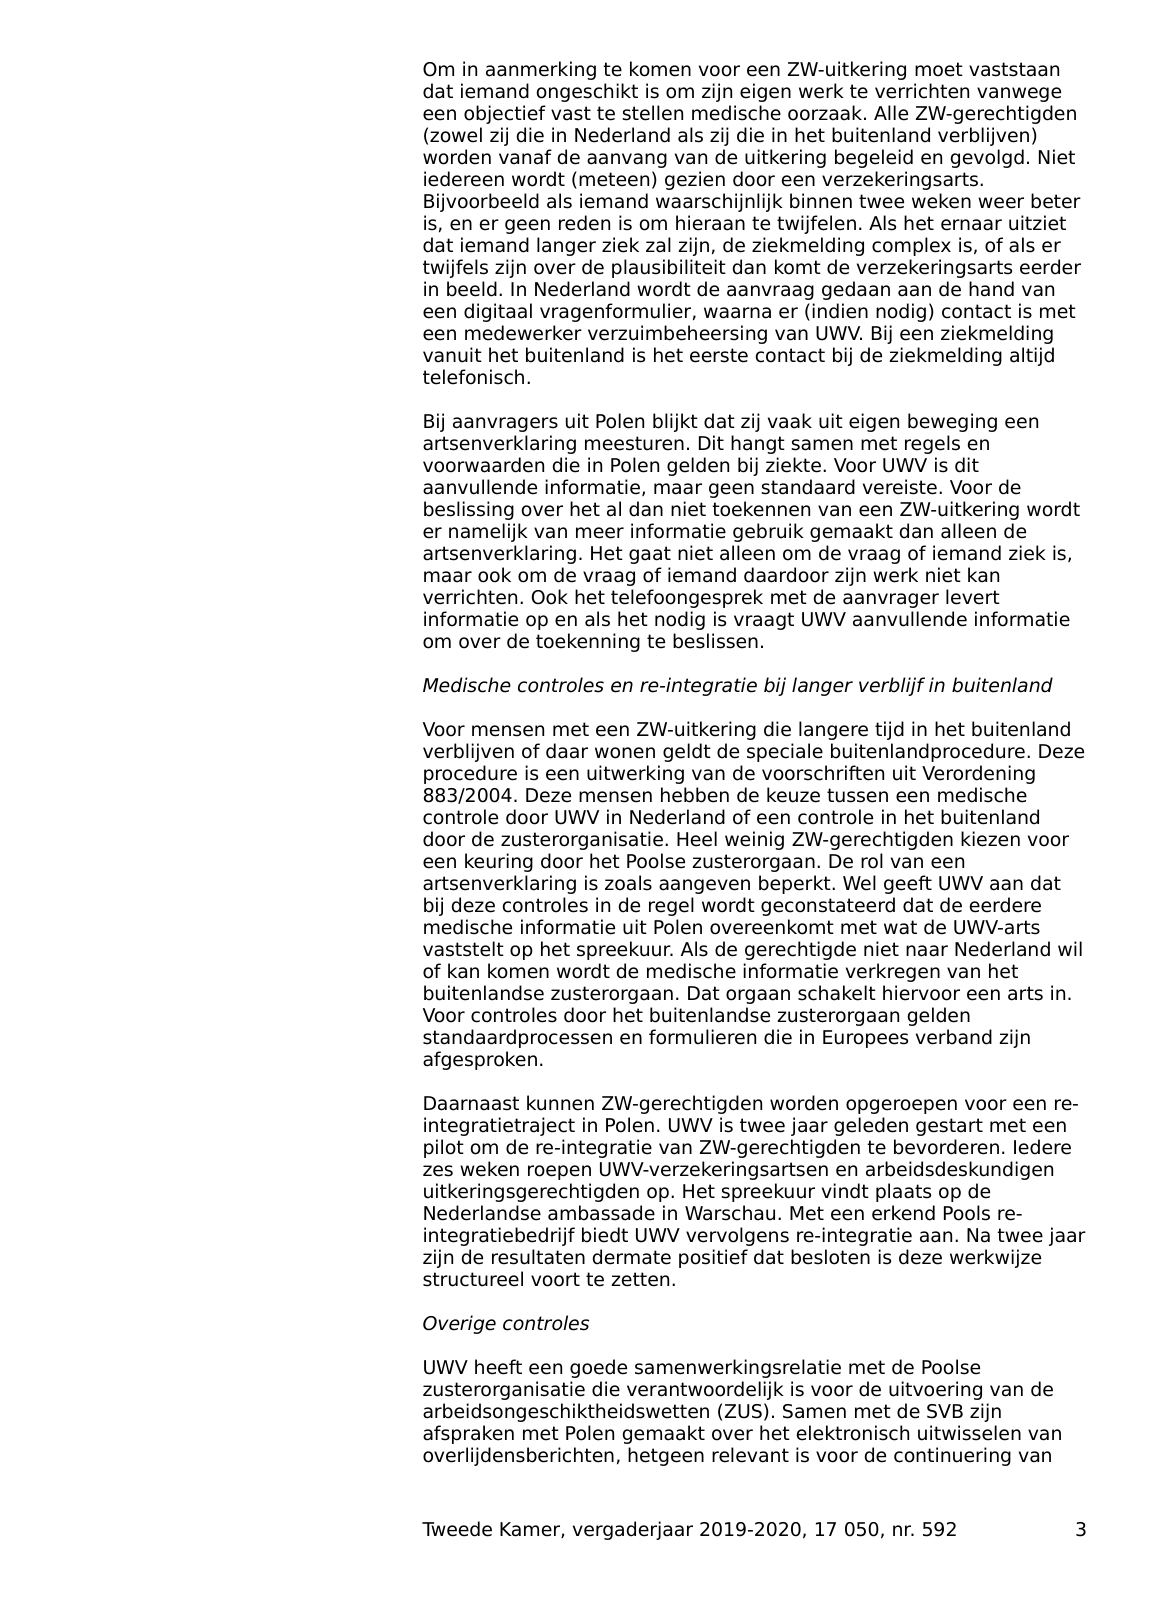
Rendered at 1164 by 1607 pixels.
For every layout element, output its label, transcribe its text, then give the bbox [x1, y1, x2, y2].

text Voor mensen met een ZW-uitkering die langere tijd in het buitenland verblijven of daar wonen geldt de speciale buitenlandprocedure. Deze procedure is een uitwerking van de voorschriften uit Verordening 883/2004. Deze mensen hebben de keuze tussen een medische controle door UWV in Nederland of een controle in het buitenland door de zusterorganisatie. Heel weinig ZW-gerechtigden kiezen voor een keuring door het Poolse zusterorgaan. De rol van een artsenverklaring is zoals aangeven beperkt. Wel geeft UWV aan dat bij deze controles in de regel wordt geconstateerd dat de eerdere medische informatie uit Polen overeenkomt met wat de UWV-arts vaststelt op het spreekuur. Als de gerechtigde niet naar Nederland wil of kan komen wordt de medische informatie verkregen van het buitenlandse zusterorgaan. Dat orgaan schakelt hiervoor een arts in. Voor controles door het buitenlandse zusterorgaan gelden standaardprocessen en formulieren die in Europees verband zijn afgesproken. [422, 719, 1087, 1071]
subtitle Overige controles [422, 1313, 1087, 1335]
subtitle Medische controles en re-integratie bij langer verblijf in buitenland [422, 675, 1087, 697]
text Om in aanmerking te komen voor een ZW-uitkering moet vaststaan dat iemand ongeschikt is om zijn eigen werk te verrichten vanwege een objectief vast te stellen medische oorzaak. Alle ZW-gerechtigden (zowel zij die in Nederland als zij die in het buitenland verblijven) worden vanaf de aanvang van de uitkering begeleid en gevolgd. Niet iedereen wordt (meteen) gezien door een verzekeringsarts. Bijvoorbeeld als iemand waarschijnlijk binnen twee weken weer beter is, en er geen reden is om hieraan te twijfelen. Als het ernaar uitziet dat iemand langer ziek zal zijn, de ziekmelding complex is, of als er twijfels zijn over de plausibiliteit dan komt de verzekeringsarts eerder in beeld. In Nederland wordt de aanvraag gedaan aan de hand van een digitaal vragenformulier, waarna er (indien nodig) contact is met een medewerker verzuimbeheersing van UWV. Bij een ziekmelding vanuit het buitenland is het eerste contact bij de ziekmelding altijd telefonisch. [422, 59, 1087, 389]
text Bij aanvragers uit Polen blijkt dat zij vaak uit eigen beweging een artsenverklaring meesturen. Dit hangt samen met regels en voorwaarden die in Polen gelden bij ziekte. Voor UWV is dit aanvullende informatie, maar geen standaard vereiste. Voor de beslissing over het al dan niet toekennen van een ZW-uitkering wordt er namelijk van meer informatie gebruik gemaakt dan alleen de artsenverklaring. Het gaat niet alleen om de vraag of iemand ziek is, maar ook om de vraag of iemand daardoor zijn werk niet kan verrichten. Ook het telefoongesprek met de aanvrager levert informatie op en als het nodig is vraagt UWV aanvullende informatie om over de toekenning te beslissen. [422, 411, 1087, 653]
text Daarnaast kunnen ZW-gerechtigden worden opgeroepen voor een re-integratietraject in Polen. UWV is twee jaar geleden gestart met een pilot om de re-integratie van ZW-gerechtigden te bevorderen. Iedere zes weken roepen UWV-verzekeringsartsen en arbeidsdeskundigen uitkeringsgerechtigden op. Het spreekuur vindt plaats op de Nederlandse ambassade in Warschau. Met een erkend Pools re-integratiebedrijf biedt UWV vervolgens re-integratie aan. Na twee jaar zijn de resultaten dermate positief dat besloten is deze werkwijze structureel voort te zetten. [422, 1093, 1087, 1291]
text UWV heeft een goede samenwerkingsrelatie met de Poolse zusterorganisatie die verantwoordelijk is voor de uitvoering van de arbeidsongeschiktheidswetten (ZUS). Samen met de SVB zijn afspraken met Polen gemaakt over het elektronisch uitwisselen van overlijdensberichten, hetgeen relevant is voor de continuering van [422, 1357, 1087, 1467]
